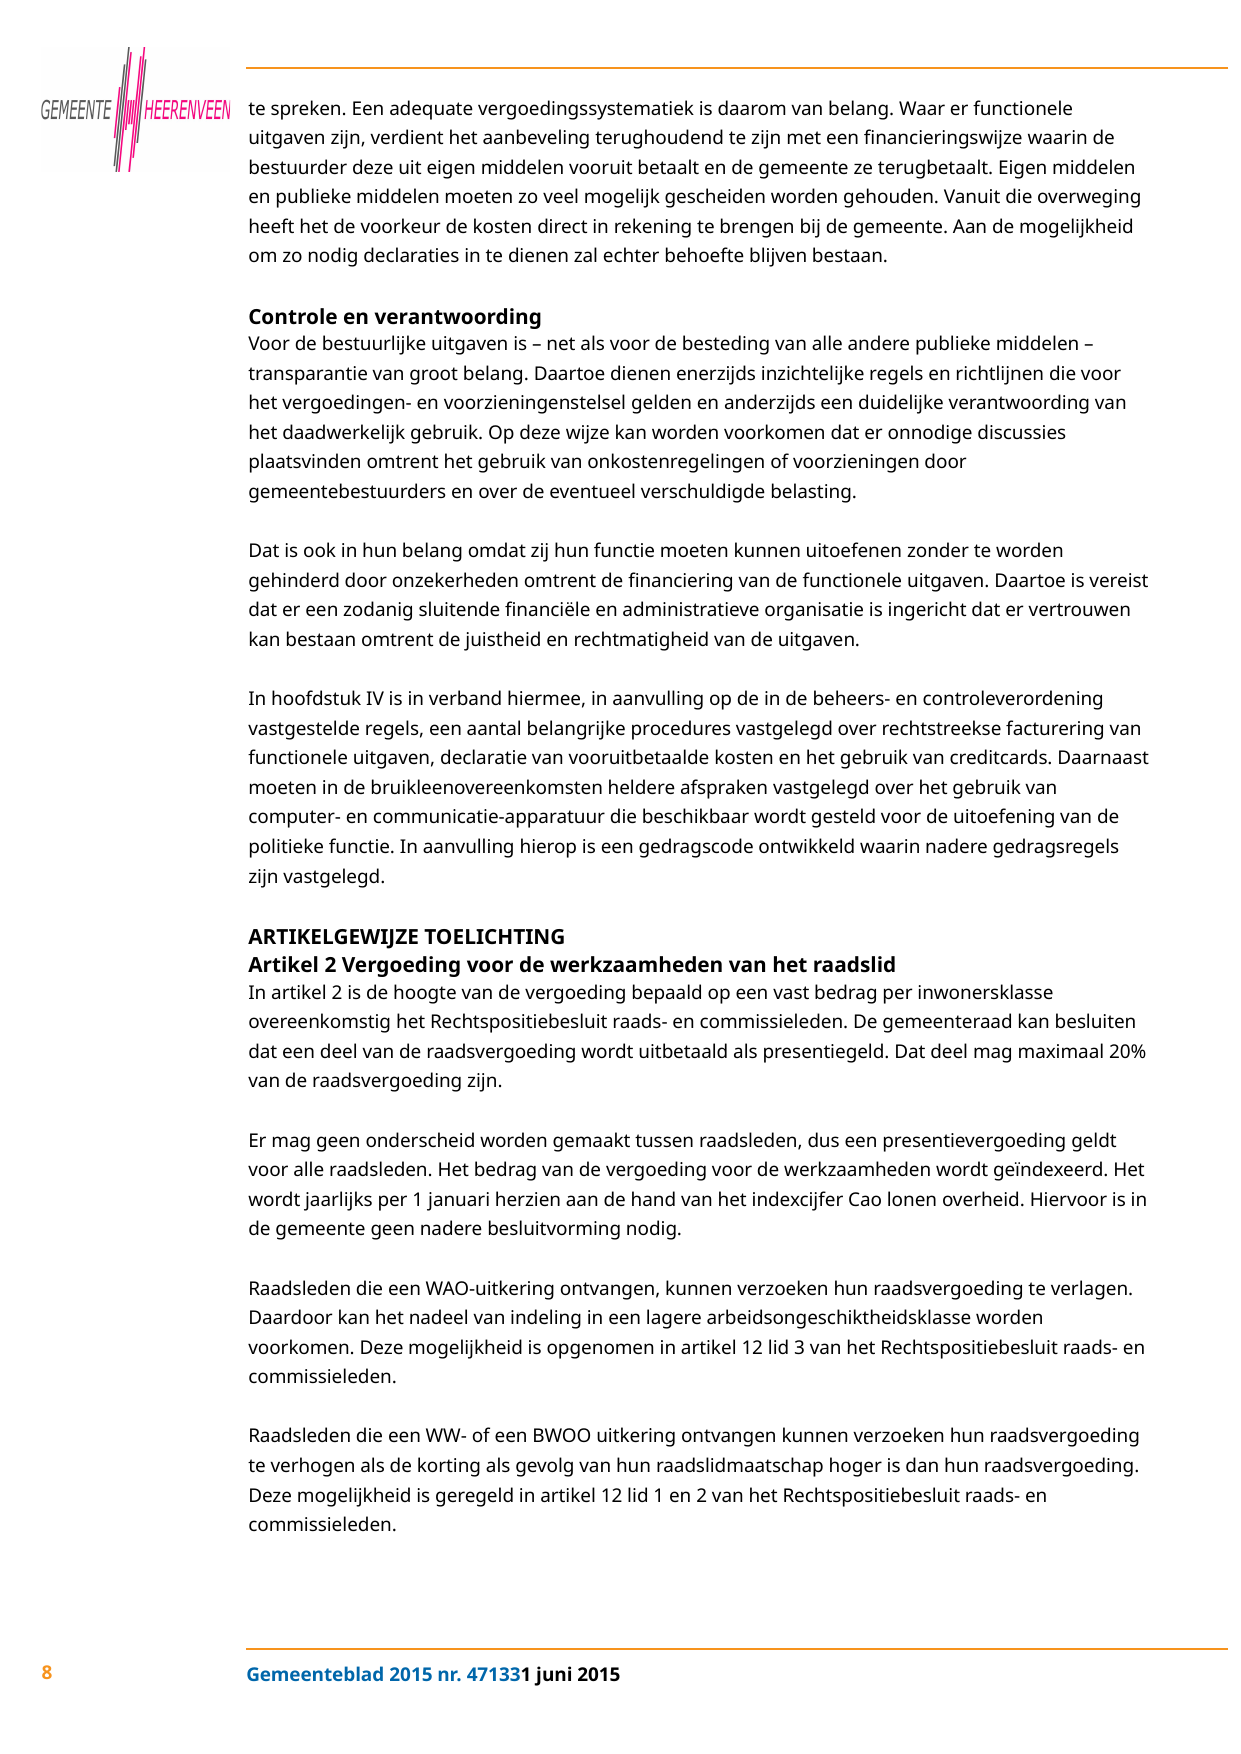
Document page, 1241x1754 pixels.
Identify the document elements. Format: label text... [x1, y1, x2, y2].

text Artikel 2 Vergoeding voor de werkzaamheden van het raadslid [248, 950, 1152, 979]
text In hoofdstuk IV is in verband hiermee, in aanvulling op de in de beheers- en controleverordening vastgestelde regels, een aantal belangrijke procedures vastgelegd over rechtstreekse facturering van functionele uitgaven, declaratie van vooruitbetaalde kosten en het gebruik van creditcards. Daarnaast moeten in de bruikleenovereenkomsten heldere afspraken vastgelegd over het gebruik van computer- en communicatie-apparatuur die beschikbaar wordt gesteld voor de uitoefening van de politieke functie. In aanvulling hierop is een gedragscode ontwikkeld waarin nadere gedragsregels zijn vastgelegd. [248, 685, 1152, 888]
text Voor de bestuurlijke uitgaven is – net als voor de besteding van alle andere publieke middelen – transparantie van groot belang. Daartoe dienen enerzijds inzichtelijke regels en richtlijnen die voor het vergoedingen- en voorzieningenstelsel gelden en anderzijds een duidelijke verantwoording van het daadwerkelijk gebruik. Op deze wijze kan worden voorkomen dat er onnodige discussies plaatsvinden omtrent het gebruik van onkostenregelingen of voorzieningen door gemeentebestuurders en over de eventueel verschuldigde belasting. [248, 330, 1152, 504]
picture [41, 47, 231, 172]
text te spreken. Een adequate vergoedingssystematiek is daarom van belang. Waar er functionele uitgaven zijn, verdient het aanbeveling terughoudend te zijn met een financieringswijze waarin de bestuurder deze uit eigen middelen vooruit betaalt en de gemeente ze terugbetaalt. Eigen middelen en publieke middelen moeten zo veel mogelijk gescheiden worden gehouden. Vanuit die overweging heeft het de voorkeur de kosten direct in rekening te brengen bij de gemeente. Aan de mogelijkheid om zo nodig declaraties in te dienen zal echter behoefte blijven bestaan. [248, 95, 1152, 268]
text Raadsleden die een WAO-uitkering ontvangen, kunnen verzoeken hun raadsvergoeding te verlagen. Daardoor kan het nadeel van indeling in een lagere arbeidsongeschiktheidsklasse worden voorkomen. Deze mogelijkheid is opgenomen in artikel 12 lid 3 van het Rechtspositiebesluit raads- en commissieleden. [248, 1275, 1152, 1389]
text Er mag geen onderscheid worden gemaakt tussen raadsleden, dus een presentievergoeding geldt voor alle raadsleden. Het bedrag van de vergoeding voor de werkzaamheden wordt geïndexeerd. Het wordt jaarlijks per 1 januari herzien aan de hand van het indexcijfer Cao lonen overheid. Hiervoor is in de gemeente geen nadere besluitvorming nodig. [248, 1127, 1152, 1241]
text Controle en verantwoording [248, 302, 1152, 330]
text ARTIKELGEWIJZE TOELICHTING [248, 922, 1152, 950]
text Raadsleden die een WW- of een BWOO uitkering ontvangen kunnen verzoeken hun raadsvergoeding te verhogen als de korting als gevolg van hun raadslidmaatschap hoger is dan hun raadsvergoeding. Deze mogelijkheid is geregeld in artikel 12 lid 1 en 2 van het Rechtspositiebesluit raads- en commissieleden. [248, 1423, 1152, 1537]
text Dat is ook in hun belang omdat zij hun functie moeten kunnen uitoefenen zonder te worden gehinderd door onzekerheden omtrent de financiering van de functionele uitgaven. Daartoe is vereist dat er een zodanig sluitende financiële en administratieve organisatie is ingericht dat er vertrouwen kan bestaan omtrent de juistheid en rechtmatigheid van de uitgaven. [248, 537, 1152, 652]
text In artikel 2 is de hoogte van de vergoeding bepaald op een vast bedrag per inwonersklasse overeenkomstig het Rechtspositiebesluit raads- en commissieleden. De gemeenteraad kan besluiten dat een deel van de raadsvergoeding wordt uitbetaald als presentiegeld. Dat deel mag maximaal 20% van de raadsvergoeding zijn. [248, 979, 1152, 1093]
